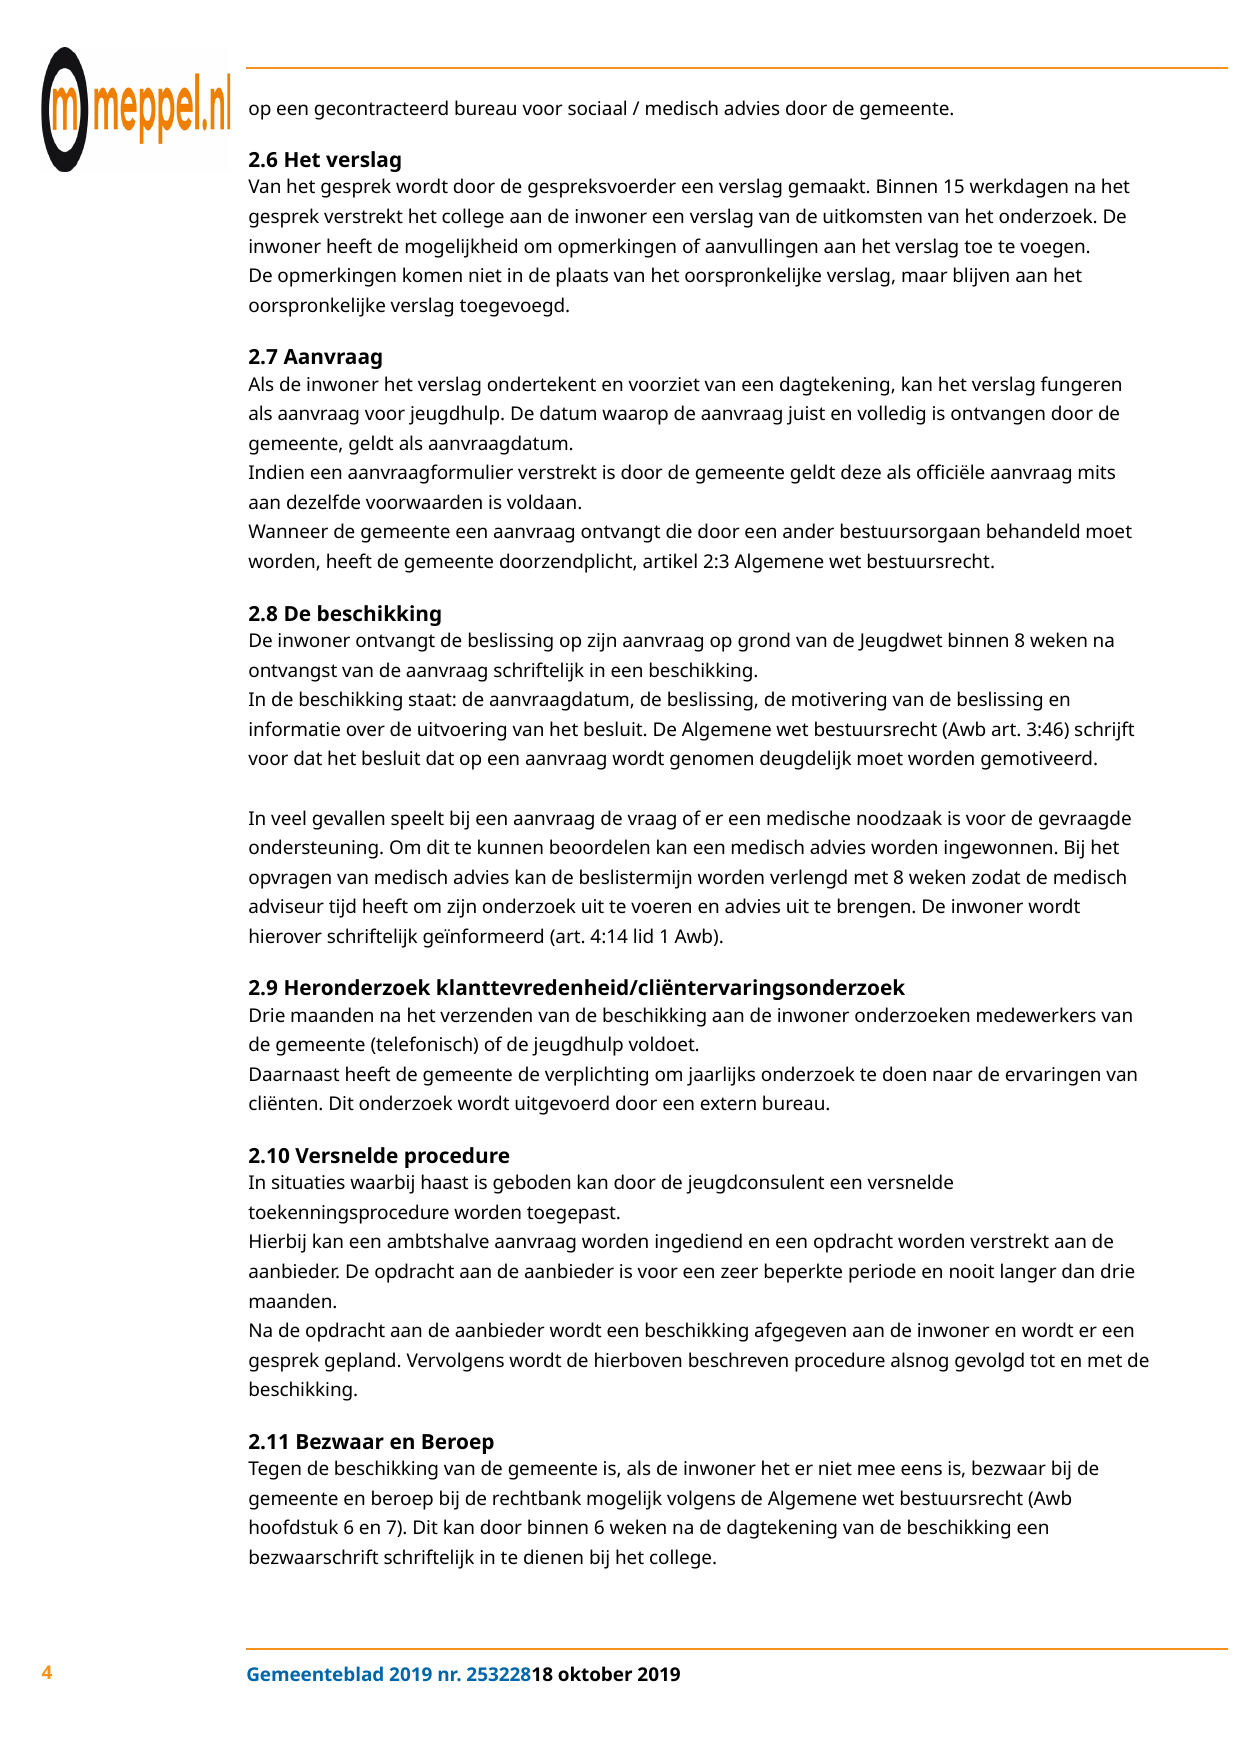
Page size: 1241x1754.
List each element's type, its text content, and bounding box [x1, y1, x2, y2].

text Daarnaast heeft de gemeente de verplichting om jaarlijks onderzoek te doen naar de ervaringen van cliënten. Dit onderzoek wordt uitgevoerd door een extern bureau. [248, 1061, 1152, 1116]
text In situaties waarbij haast is geboden kan door de jeugdconsulent een versnelde toekenningsprocedure worden toegepast. [248, 1169, 1152, 1225]
text Na de opdracht aan de aanbieder wordt een beschikking afgegeven aan de inwoner en wordt er een gesprek gepland. Vervolgens wordt de hierboven beschreven procedure alsnog gevolgd tot en met de beschikking. [248, 1317, 1152, 1402]
text 2.9 Heronderzoek klanttevredenheid/cliëntervaringsonderzoek [248, 973, 1152, 1002]
text Indien een aanvraagformulier verstrekt is door de gemeente geldt deze als officiële aanvraag mits aan dezelfde voorwaarden is voldaan. [248, 459, 1152, 515]
text Drie maanden na het verzenden van de beschikking aan de inwoner onderzoeken medewerkers van de gemeente (telefonisch) of de jeugdhulp voldoet. [248, 1002, 1152, 1057]
text 2.10 Versnelde procedure [248, 1141, 1152, 1169]
text 2.7 Aanvraag [248, 342, 1152, 371]
text In de beschikking staat: de aanvraagdatum, de beslissing, de motivering van de beslissing en informatie over de uitvoering van het besluit. De Algemene wet bestuursrecht (Awb art. 3:46) schrijft voor dat het besluit dat op een aanvraag wordt genomen deugdelijk moet worden gemotiveerd. [248, 686, 1152, 771]
text 2.8 De beschikking [248, 599, 1152, 627]
text Van het gesprek wordt door de gespreksvoerder een verslag gemaakt. Binnen 15 werkdagen na het gesprek verstrekt het college aan de inwoner een verslag van de uitkomsten van het onderzoek. De inwoner heeft de mogelijkheid om opmerkingen of aanvullingen aan het verslag toe te voegen. [248, 174, 1152, 258]
picture [41, 47, 231, 172]
text De inwoner ontvangt de beslissing op zijn aanvraag op grond van de Jeugdwet binnen 8 weken na ontvangst van de aanvraag schriftelijk in een beschikking. [248, 627, 1152, 682]
text 2.11 Bezwaar en Beroep [248, 1427, 1152, 1455]
text Wanneer de gemeente een aanvraag ontvangt die door een ander bestuursorgaan behandeld moet worden, heeft de gemeente doorzendplicht, artikel 2:3 Algemene wet bestuursrecht. [248, 519, 1152, 574]
text Hierbij kan een ambtshalve aanvraag worden ingediend en een opdracht worden verstrekt aan de aanbieder. De opdracht aan de aanbieder is voor een zeer beperkte periode en nooit langer dan drie maanden. [248, 1229, 1152, 1313]
text 2.6 Het verslag [248, 145, 1152, 174]
text Tegen de beschikking van de gemeente is, als de inwoner het er niet mee eens is, bezwaar bij de gemeente en beroep bij de rechtbank mogelijk volgens de Algemene wet bestuursrecht (Awb hoofdstuk 6 en 7). Dit kan door binnen 6 weken na de dagtekening van de beschikking een bezwaarschrift schriftelijk in te dienen bij het college. [248, 1455, 1152, 1570]
text op een gecontracteerd bureau voor sociaal / medisch advies door de gemeente. [248, 95, 1152, 121]
text De opmerkingen komen niet in de plaats van het oorspronkelijke verslag, maar blijven aan het oorspronkelijke verslag toegevoegd. [248, 262, 1152, 318]
text Als de inwoner het verslag ondertekent en voorziet van een dagtekening, kan het verslag fungeren als aanvraag voor jeugdhulp. De datum waarop de aanvraag juist en volledig is ontvangen door de gemeente, geldt als aanvraagdatum. [248, 371, 1152, 456]
text In veel gevallen speelt bij een aanvraag de vraag of er een medische noodzaak is voor de gevraagde ondersteuning. Om dit te kunnen beoordelen kan een medisch advies worden ingewonnen. Bij het opvragen van medisch advies kan de beslistermijn worden verlengd met 8 weken zodat de medisch adviseur tijd heeft om zijn onderzoek uit te voeren en advies uit te brengen. De inwoner wordt hierover schriftelijk geïnformeerd (art. 4:14 lid 1 Awb). [248, 805, 1152, 949]
